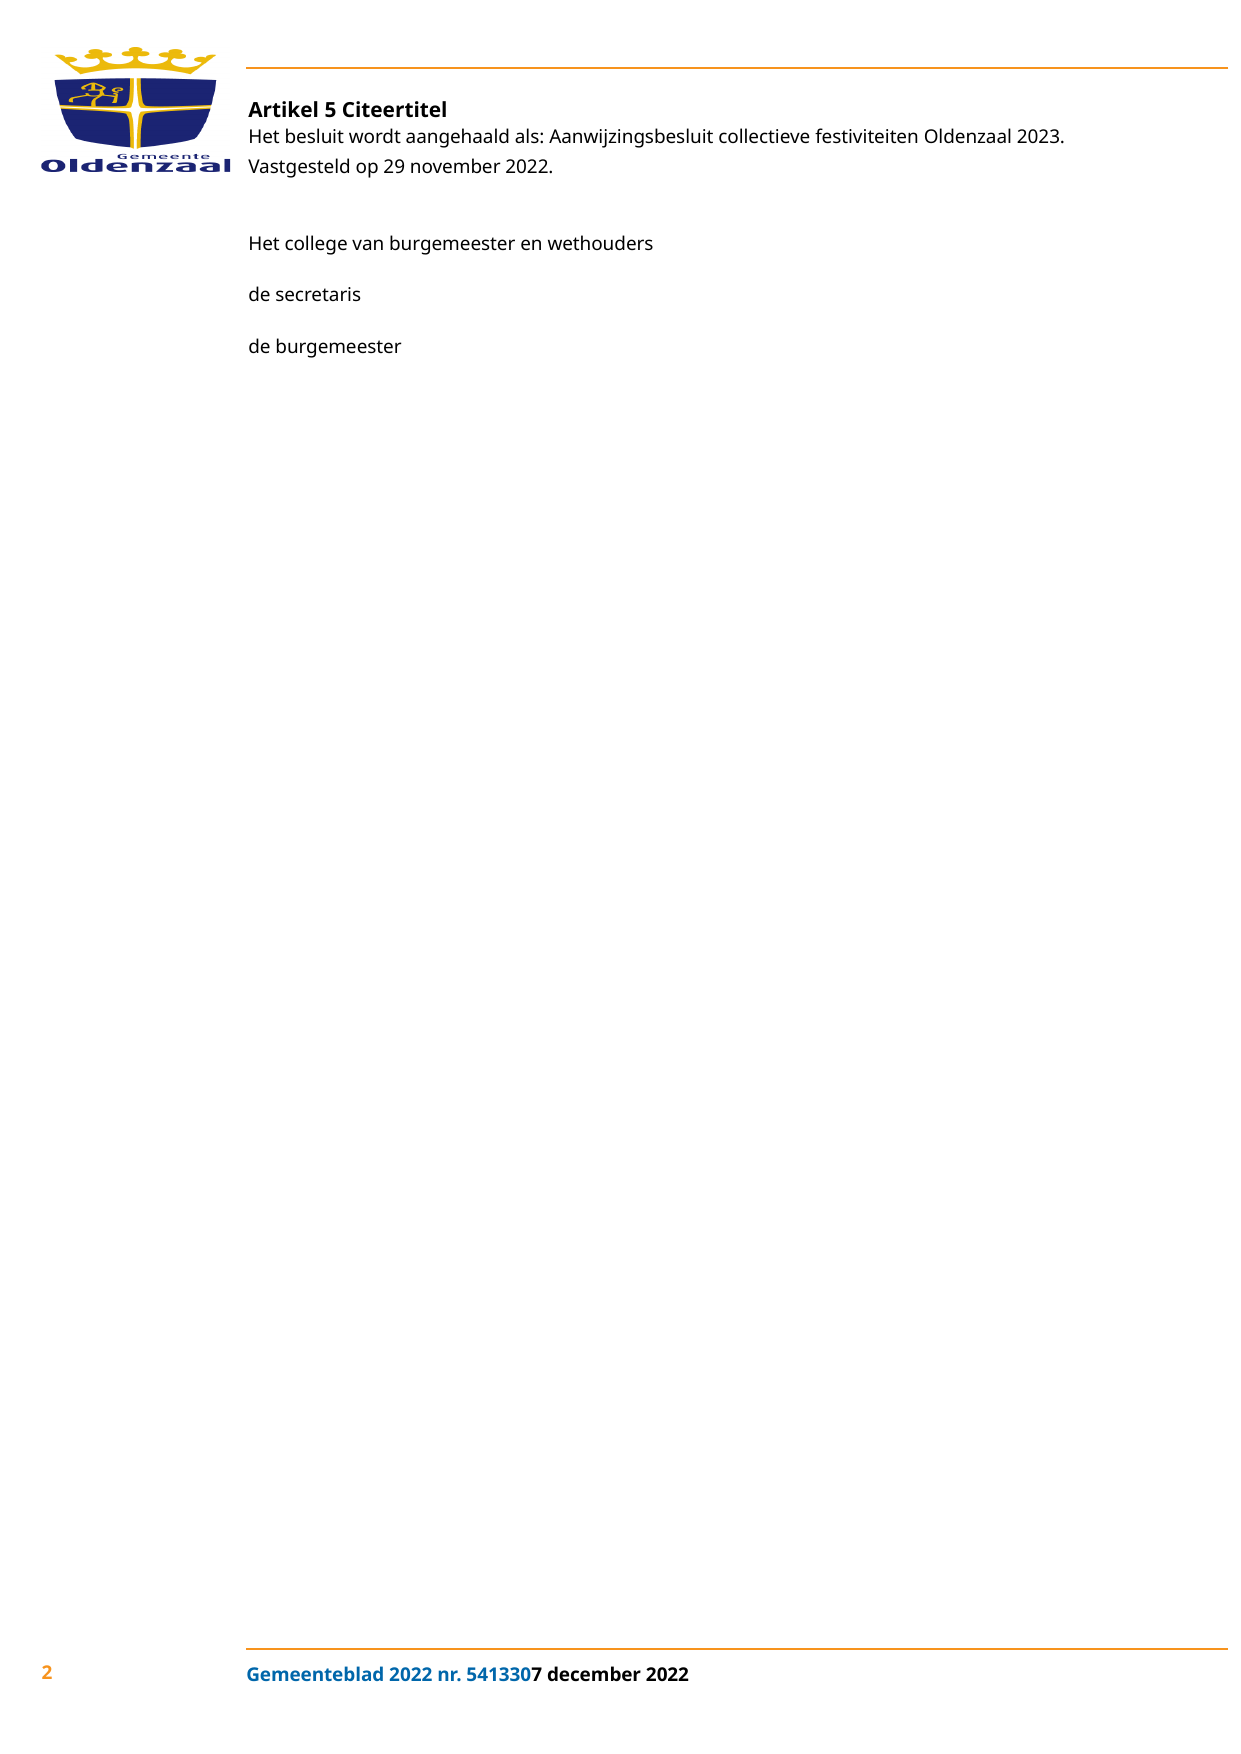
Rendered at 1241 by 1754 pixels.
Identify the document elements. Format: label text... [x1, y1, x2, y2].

text de burgemeester [248, 333, 1152, 359]
text Het besluit wordt aangehaald als: Aanwijzingsbesluit collectieve festiviteiten Oldenzaal 2023. [248, 123, 1152, 149]
text de secretaris [248, 281, 1152, 307]
text Het college van burgemeester en wethouders [248, 230, 1152, 256]
text Vastgesteld op 29 november 2022. [248, 153, 1152, 178]
picture [41, 47, 231, 172]
text Artikel 5 Citeertitel [248, 95, 1152, 123]
